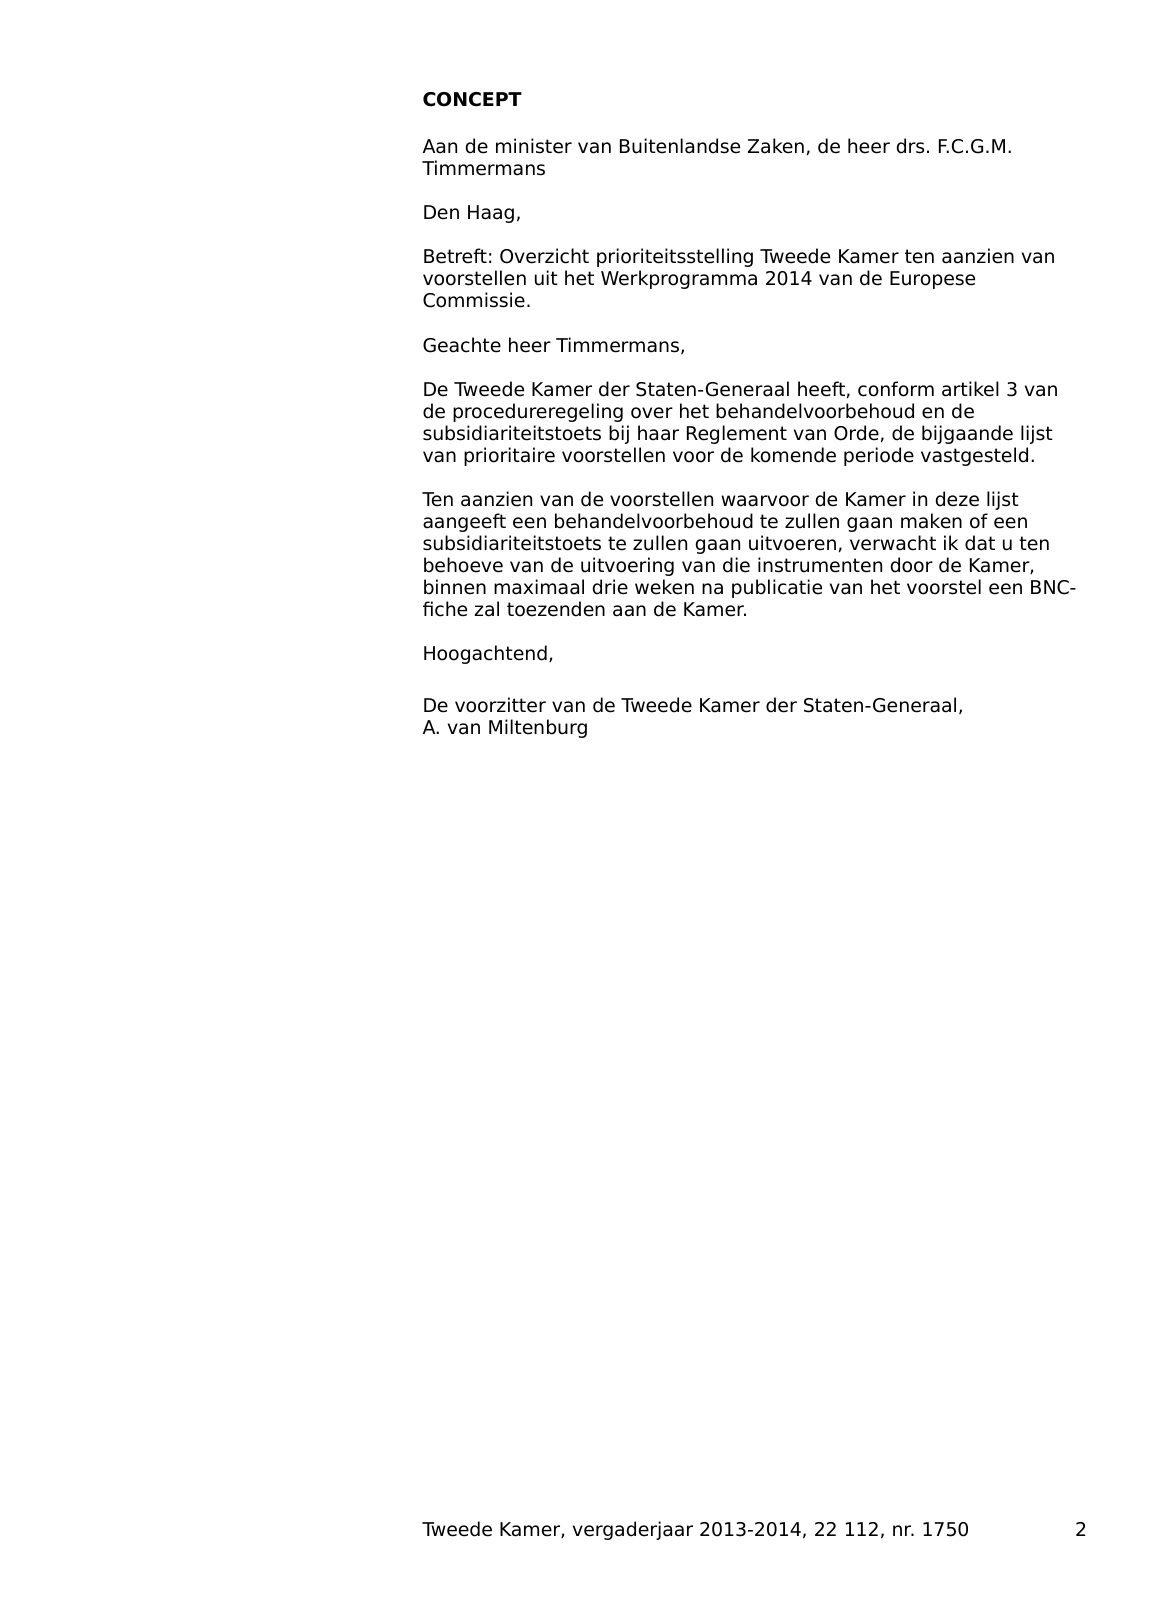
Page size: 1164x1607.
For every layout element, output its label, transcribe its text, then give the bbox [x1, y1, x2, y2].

text De voorzitter van de Tweede Kamer der Staten-Generaal, A. van Miltenburg [422, 695, 1087, 739]
text Hoogachtend, [422, 643, 1087, 665]
text Betreft: Overzicht prioriteitsstelling Tweede Kamer ten aanzien van voorstellen uit het Werkprogramma 2014 van de Europese Commissie. [422, 246, 1087, 312]
text Geachte heer Timmermans, [422, 334, 1087, 356]
text Den Haag, [422, 202, 1087, 224]
text Aan de minister van Buitenlandse Zaken, de heer drs. F.C.G.M. Timmermans [422, 136, 1087, 180]
text De Tweede Kamer der Staten-Generaal heeft, conform artikel 3 van de procedureregeling over het behandelvoorbehoud en de subsidiariteitstoets bij haar Reglement van Orde, de bijgaande lijst van prioritaire voorstellen voor de komende periode vastgesteld. [422, 379, 1087, 467]
subtitle CONCEPT [422, 89, 1087, 111]
text Ten aanzien van de voorstellen waarvoor de Kamer in deze lijst aangeeft een behandelvoorbehoud te zullen gaan maken of een subsidiariteitstoets te zullen gaan uitvoeren, verwacht ik dat u ten behoeve van de uitvoering van die instrumenten door de Kamer, binnen maximaal drie weken na publicatie van het voorstel een BNC-fiche zal toezenden aan de Kamer. [422, 489, 1087, 621]
